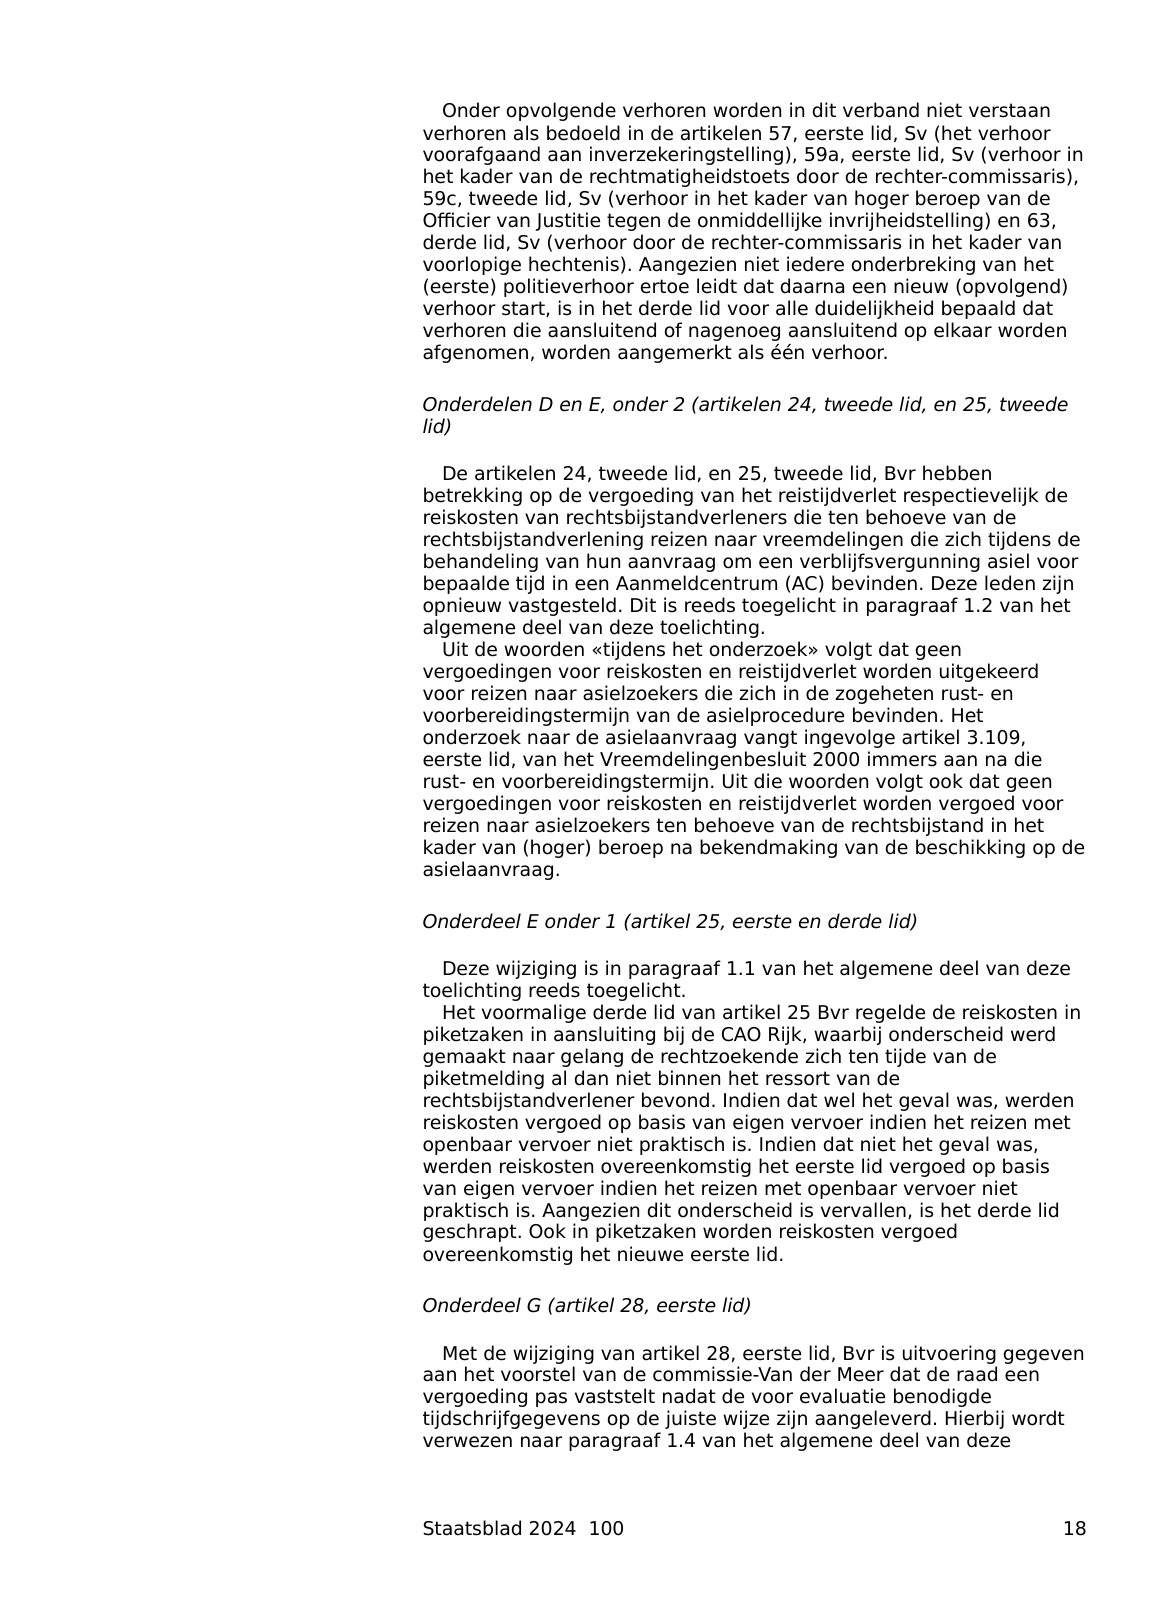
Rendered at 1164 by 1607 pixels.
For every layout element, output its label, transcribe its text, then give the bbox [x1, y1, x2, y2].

subtitle Onderdelen D en E, onder 2 (artikelen 24, tweede lid, en 25, tweede lid) [422, 394, 1087, 438]
text Uit de woorden «tijdens het onderzoek» volgt dat geen vergoedingen voor reiskosten en reistijdverlet worden uitgekeerd voor reizen naar asielzoekers die zich in de zogeheten rust- en voorbereidingstermijn van de asielprocedure bevinden. Het onderzoek naar de asielaanvraag vangt ingevolge artikel 3.109, eerste lid, van het Vreemdelingenbesluit 2000 immers aan na die rust- en voorbereidingstermijn. Uit die woorden volgt ook dat geen vergoedingen voor reiskosten en reistijdverlet worden vergoed voor reizen naar asielzoekers ten behoeve van de rechtsbijstand in het kader van (hoger) beroep na bekendmaking van de beschikking op de asielaanvraag. [422, 639, 1087, 881]
text De artikelen 24, tweede lid, en 25, tweede lid, Bvr hebben betrekking op de vergoeding van het reistijdverlet respectievelijk de reiskosten van rechtsbijstandverleners die ten behoeve van de rechtsbijstandverlening reizen naar vreemdelingen die zich tijdens de behandeling van hun aanvraag om een verblijfsvergunning asiel voor bepaalde tijd in een Aanmeldcentrum (AC) bevinden. Deze leden zijn opnieuw vastgesteld. Dit is reeds toegelicht in paragraaf 1.2 van het algemene deel van deze toelichting. [422, 463, 1087, 639]
text Deze wijziging is in paragraaf 1.1 van het algemene deel van deze toelichting reeds toegelicht. [422, 958, 1087, 1002]
text Onder opvolgende verhoren worden in dit verband niet verstaan verhoren als bedoeld in de artikelen 57, eerste lid, Sv (het verhoor voorafgaand aan inverzekeringstelling), 59a, eerste lid, Sv (verhoor in het kader van de rechtmatigheidstoets door de rechter-commissaris), 59c, tweede lid, Sv (verhoor in het kader van hoger beroep van de Officier van Justitie tegen de onmiddellijke invrijheidstelling) en 63, derde lid, Sv (verhoor door de rechter-commissaris in het kader van voorlopige hechtenis). Aangezien niet iedere onderbreking van het (eerste) politieverhoor ertoe leidt dat daarna een nieuw (opvolgend) verhoor start, is in het derde lid voor alle duidelijkheid bepaald dat verhoren die aansluitend of nagenoeg aansluitend op elkaar worden afgenomen, worden aangemerkt als één verhoor. [422, 100, 1087, 364]
text Het voormalige derde lid van artikel 25 Bvr regelde de reiskosten in piketzaken in aansluiting bij de CAO Rijk, waarbij onderscheid werd gemaakt naar gelang de rechtzoekende zich ten tijde van de piketmelding al dan niet binnen het ressort van de rechtsbijstandverlener bevond. Indien dat wel het geval was, werden reiskosten vergoed op basis van eigen vervoer indien het reizen met openbaar vervoer niet praktisch is. Indien dat niet het geval was, werden reiskosten overeenkomstig het eerste lid vergoed op basis van eigen vervoer indien het reizen met openbaar vervoer niet praktisch is. Aangezien dit onderscheid is vervallen, is het derde lid geschrapt. Ook in piketzaken worden reiskosten vergoed overeenkomstig het nieuwe eerste lid. [422, 1002, 1087, 1265]
text Met de wijziging van artikel 28, eerste lid, Bvr is uitvoering gegeven aan het voorstel van de commissie-Van der Meer dat de raad een vergoeding pas vaststelt nadat de voor evaluatie benodigde tijdschrijfgegevens op de juiste wijze zijn aangeleverd. Hierbij wordt verwezen naar paragraaf 1.4 van het algemene deel van deze [422, 1342, 1087, 1452]
subtitle Onderdeel E onder 1 (artikel 25, eerste en derde lid) [422, 911, 1087, 933]
subtitle Onderdeel G (artikel 28, eerste lid) [422, 1295, 1087, 1317]
